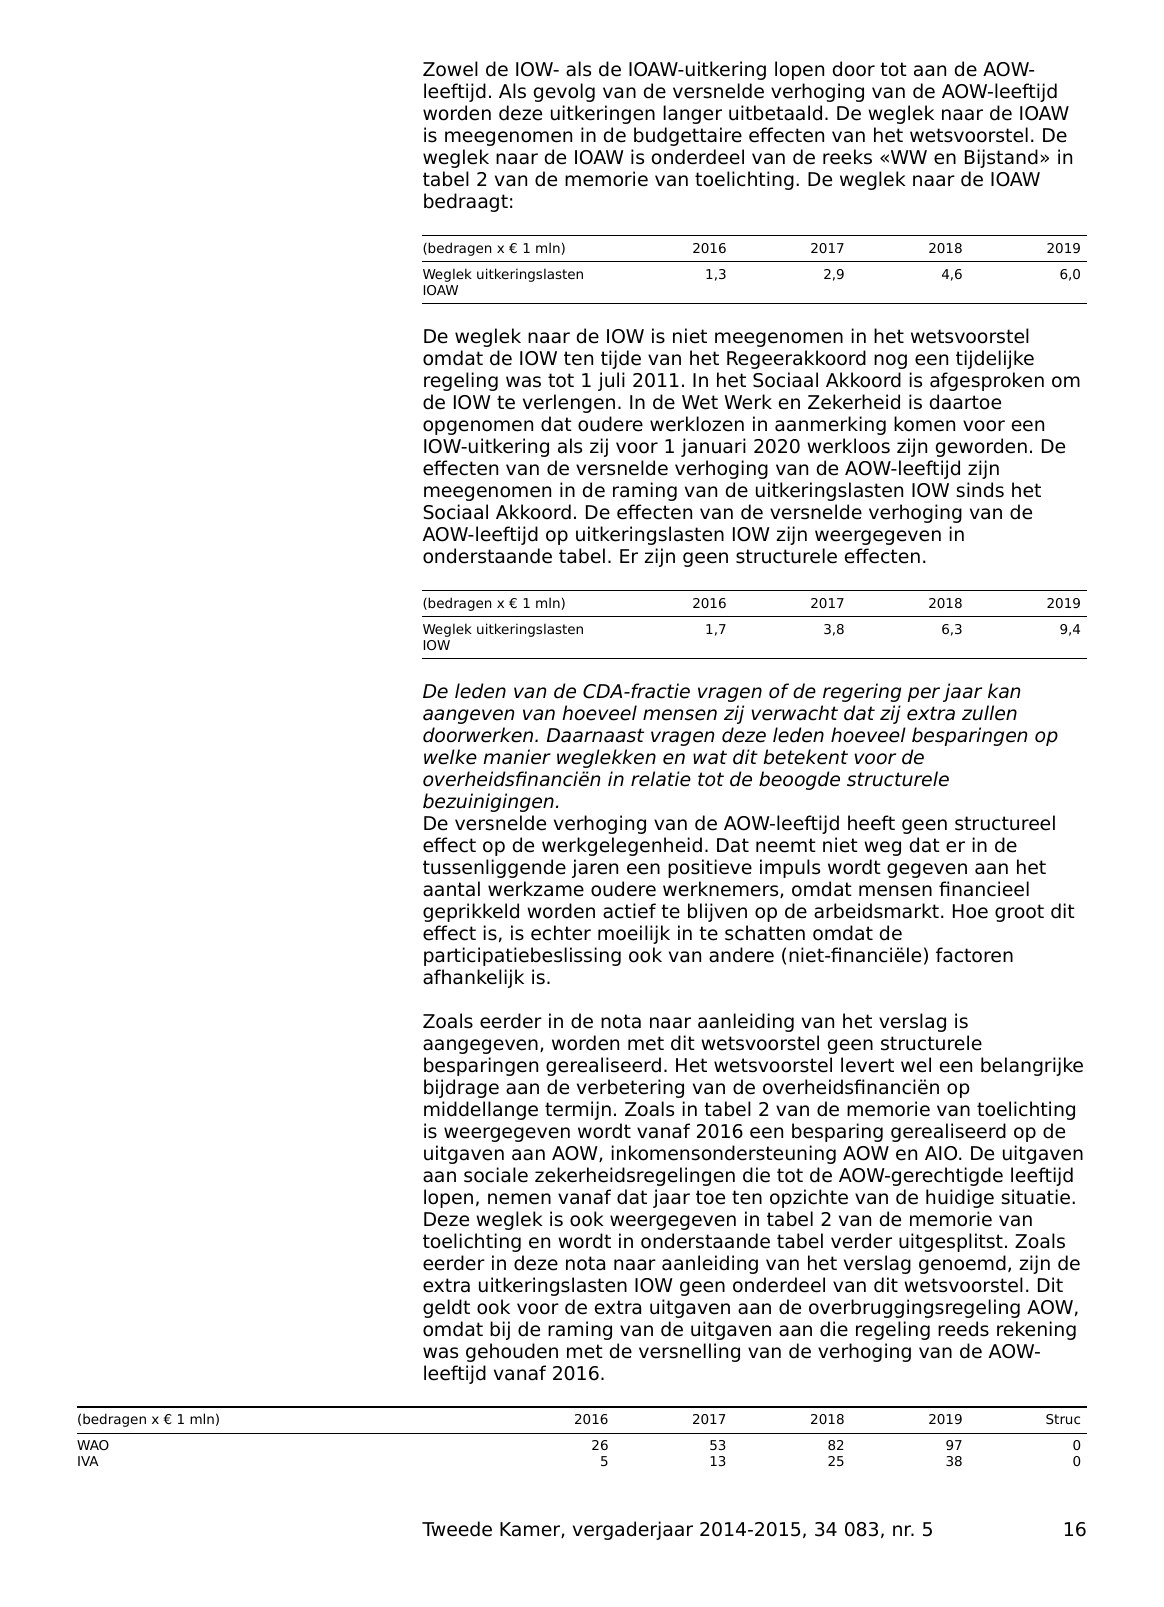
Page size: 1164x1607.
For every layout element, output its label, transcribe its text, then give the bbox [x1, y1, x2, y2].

table_header 2017 [614, 1408, 732, 1432]
table_cell 4,6 [850, 262, 968, 303]
table_cell 6,0 [969, 262, 1087, 303]
table_cell Weglek uitkeringslasten IOAW [422, 262, 614, 303]
table_cell 6,3 [850, 617, 968, 658]
table_header 2019 [850, 1408, 968, 1432]
table_header 2018 [850, 236, 968, 261]
text De weglek naar de IOW is niet meegenomen in het wetsvoorstel omdat de IOW ten tijde van het Regeerakkoord nog een tijdelijke regeling was tot 1 juli 2011. In het Sociaal Akkoord is afgesproken om de IOW te verlengen. In de Wet Werk en Zekerheid is daartoe opgenomen dat oudere werklozen in aanmerking komen voor een IOW-uitkering als zij voor 1 januari 2020 werkloos zijn geworden. De effecten van de versnelde verhoging van de AOW-leeftijd zijn meegenomen in de raming van de uitkeringslasten IOW sinds het Sociaal Akkoord. De effecten van de versnelde verhoging van de AOW-leeftijd op uitkeringslasten IOW zijn weergegeven in onderstaande tabel. Er zijn geen structurele effecten. [422, 326, 1087, 568]
text De versnelde verhoging van de AOW-leeftijd heeft geen structureel effect op de werkgelegenheid. Dat neemt niet weg dat er in de tussenliggende jaren een positieve impuls wordt gegeven aan het aantal werkzame oudere werknemers, omdat mensen financieel geprikkeld worden actief te blijven op de arbeidsmarkt. Hoe groot dit effect is, is echter moeilijk in te schatten omdat de participatiebeslissing ook van andere (niet-financiële) factoren afhankelijk is. [422, 813, 1087, 989]
table_cell Weglek uitkeringslasten IOW [422, 617, 614, 658]
table_header 2016 [496, 1408, 614, 1432]
table_cell 5 [496, 1454, 614, 1470]
table_header 2017 [732, 591, 850, 616]
table_cell 1,3 [614, 262, 732, 303]
table_header 2018 [732, 1408, 850, 1432]
table_header (bedragen x € 1 mln) [422, 591, 614, 616]
table_header 2019 [969, 591, 1087, 616]
table_cell 1,7 [614, 617, 732, 658]
table_header 2019 [969, 236, 1087, 261]
table_cell 13 [614, 1454, 732, 1470]
table_cell 53 [614, 1434, 732, 1454]
table_header 2016 [614, 236, 732, 261]
table_cell 97 [850, 1434, 968, 1454]
table_header (bedragen x € 1 mln) [422, 236, 614, 261]
table_cell WAO [77, 1434, 496, 1454]
table_header Struc [969, 1408, 1087, 1432]
table_header 2016 [614, 591, 732, 616]
table_header (bedragen x € 1 mln) [77, 1408, 496, 1432]
table_cell 25 [732, 1454, 850, 1470]
table_cell 3,8 [732, 617, 850, 658]
table_cell 9,4 [969, 617, 1087, 658]
table_cell 38 [850, 1454, 968, 1470]
table_cell 2,9 [732, 262, 850, 303]
text Zowel de IOW- als de IOAW-uitkering lopen door tot aan de AOW-leeftijd. Als gevolg van de versnelde verhoging van de AOW-leeftijd worden deze uitkeringen langer uitbetaald. De weglek naar de IOAW is meegenomen in de budgettaire effecten van het wetsvoorstel. De weglek naar de IOAW is onderdeel van de reeks «WW en Bijstand» in tabel 2 van de memorie van toelichting. De weglek naar de IOAW bedraagt: [422, 59, 1087, 213]
text De leden van de CDA-fractie vragen of de regering per jaar kan aangeven van hoeveel mensen zij verwacht dat zij extra zullen doorwerken. Daarnaast vragen deze leden hoeveel besparingen op welke manier weglekken en wat dit betekent voor de overheidsfinanciën in relatie tot de beoogde structurele bezuinigingen. [422, 681, 1087, 813]
table_cell 0 [969, 1454, 1087, 1470]
table_cell IVA [77, 1454, 496, 1470]
table_header 2018 [850, 591, 968, 616]
table_cell 26 [496, 1434, 614, 1454]
text Zoals eerder in de nota naar aanleiding van het verslag is aangegeven, worden met dit wetsvoorstel geen structurele besparingen gerealiseerd. Het wetsvoorstel levert wel een belangrijke bijdrage aan de verbetering van de overheidsfinanciën op middellange termijn. Zoals in tabel 2 van de memorie van toelichting is weergegeven wordt vanaf 2016 een besparing gerealiseerd op de uitgaven aan AOW, inkomensondersteuning AOW en AIO. De uitgaven aan sociale zekerheidsregelingen die tot de AOW-gerechtigde leeftijd lopen, nemen vanaf dat jaar toe ten opzichte van de huidige situatie. Deze weglek is ook weergegeven in tabel 2 van de memorie van toelichting en wordt in onderstaande tabel verder uitgesplitst. Zoals eerder in deze nota naar aanleiding van het verslag genoemd, zijn de extra uitkeringslasten IOW geen onderdeel van dit wetsvoorstel. Dit geldt ook voor de extra uitgaven aan de overbruggingsregeling AOW, omdat bij de raming van de uitgaven aan die regeling reeds rekening was gehouden met de versnelling van de verhoging van de AOW-leeftijd vanaf 2016. [422, 1011, 1087, 1384]
table_header 2017 [732, 236, 850, 261]
table_cell 0 [969, 1434, 1087, 1454]
table_cell 82 [732, 1434, 850, 1454]
